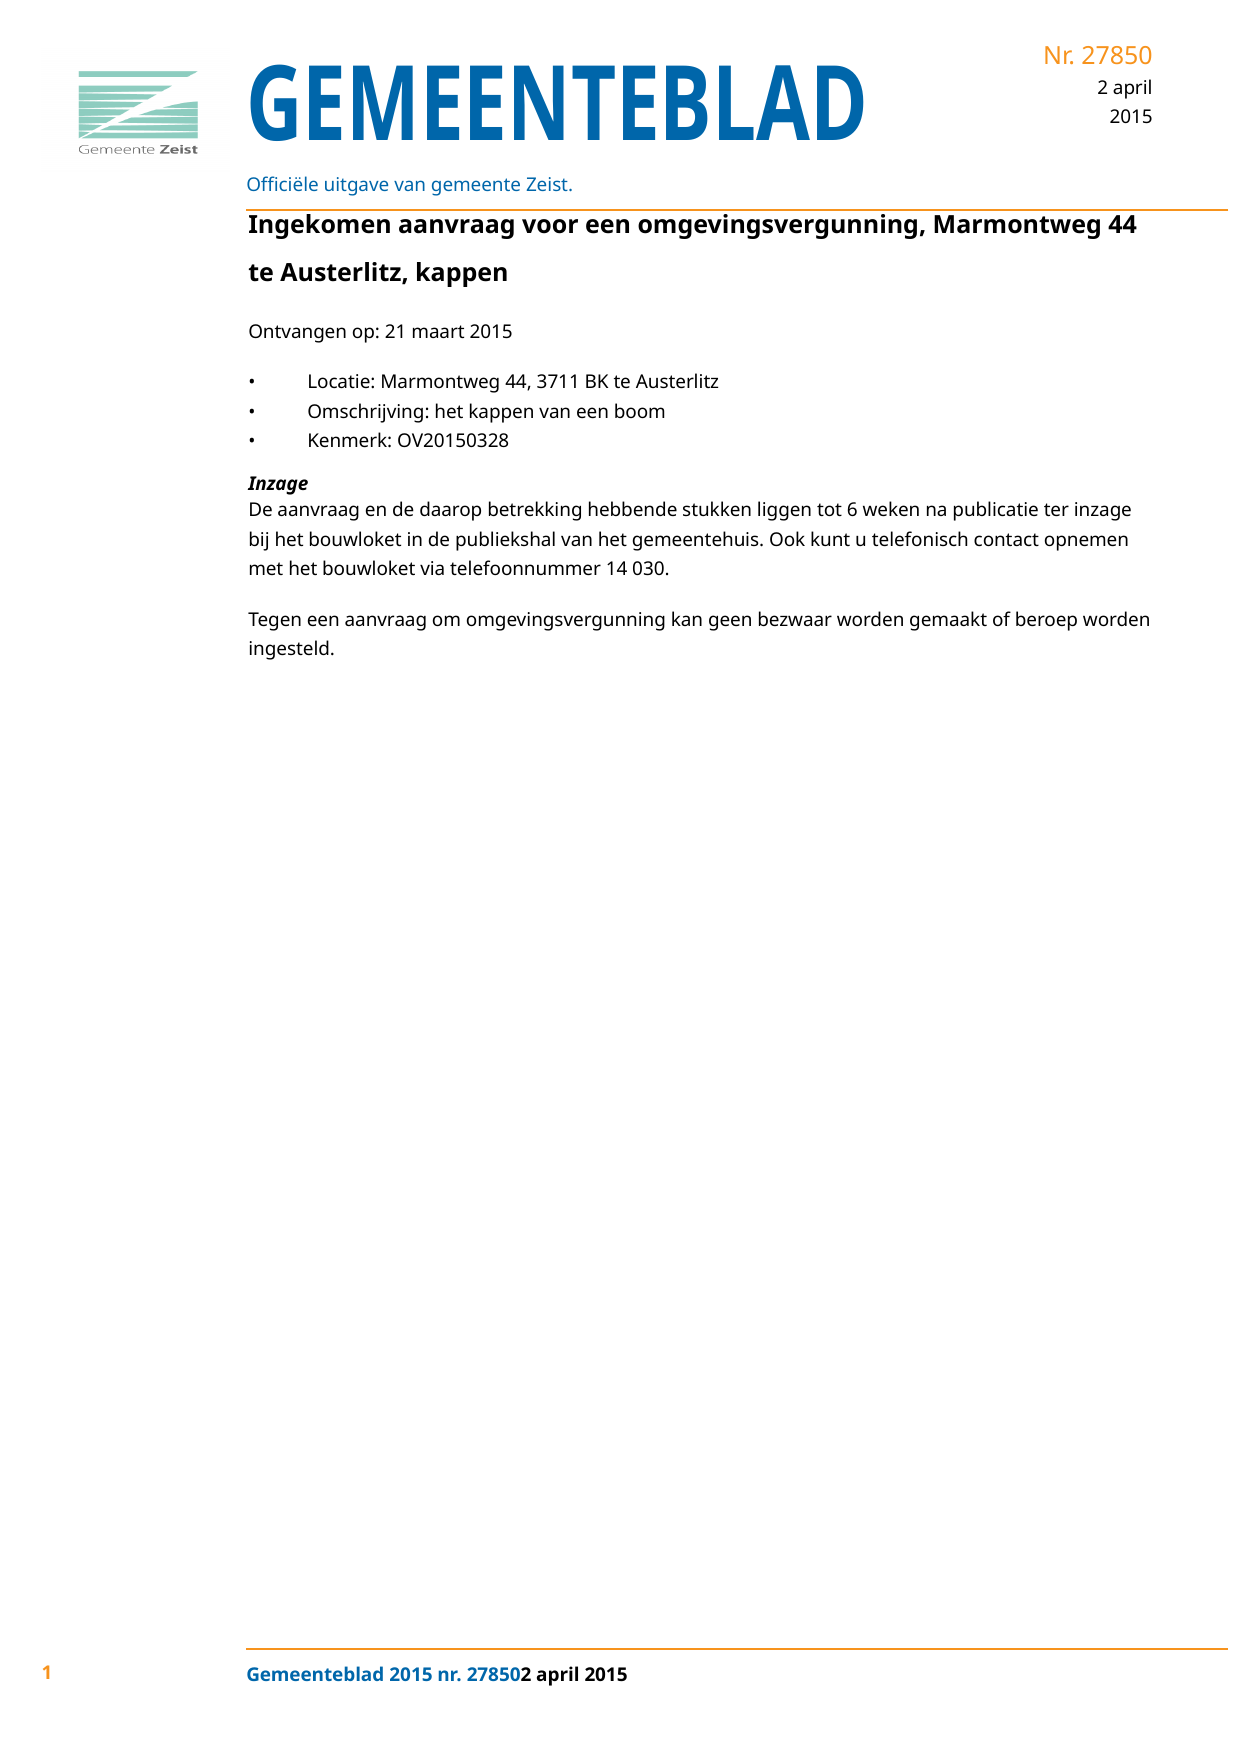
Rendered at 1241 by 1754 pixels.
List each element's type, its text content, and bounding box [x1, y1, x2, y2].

text Ontvangen op: 21 maart 2015 [248, 318, 1152, 344]
text Ingekomen aanvraag voor een omgevingsvergunning, Marmontweg 44 te Austerlitz, kappen [248, 211, 1152, 288]
list Omschrijving: het kappen van een boom [248, 398, 1152, 424]
text De aanvraag en de daarop betrekking hebbende stukken liggen tot 6 weken na publicatie ter inzage bij het bouwloket in de publiekshal van het gemeentehuis. Ook kunt u telefonisch contact opnemen met het bouwloket via telefoonnummer 14 030. [248, 496, 1152, 581]
list Kenmerk: OV20150328 [248, 427, 1152, 453]
list Locatie: Marmontweg 44, 3711 BK te Austerlitz [248, 368, 1152, 394]
text Tegen een aanvraag om omgevingsvergunning kan geen bezwaar worden gemaakt of beroep worden ingesteld. [248, 606, 1152, 661]
text Inzage [248, 471, 1152, 496]
picture [41, 47, 231, 172]
